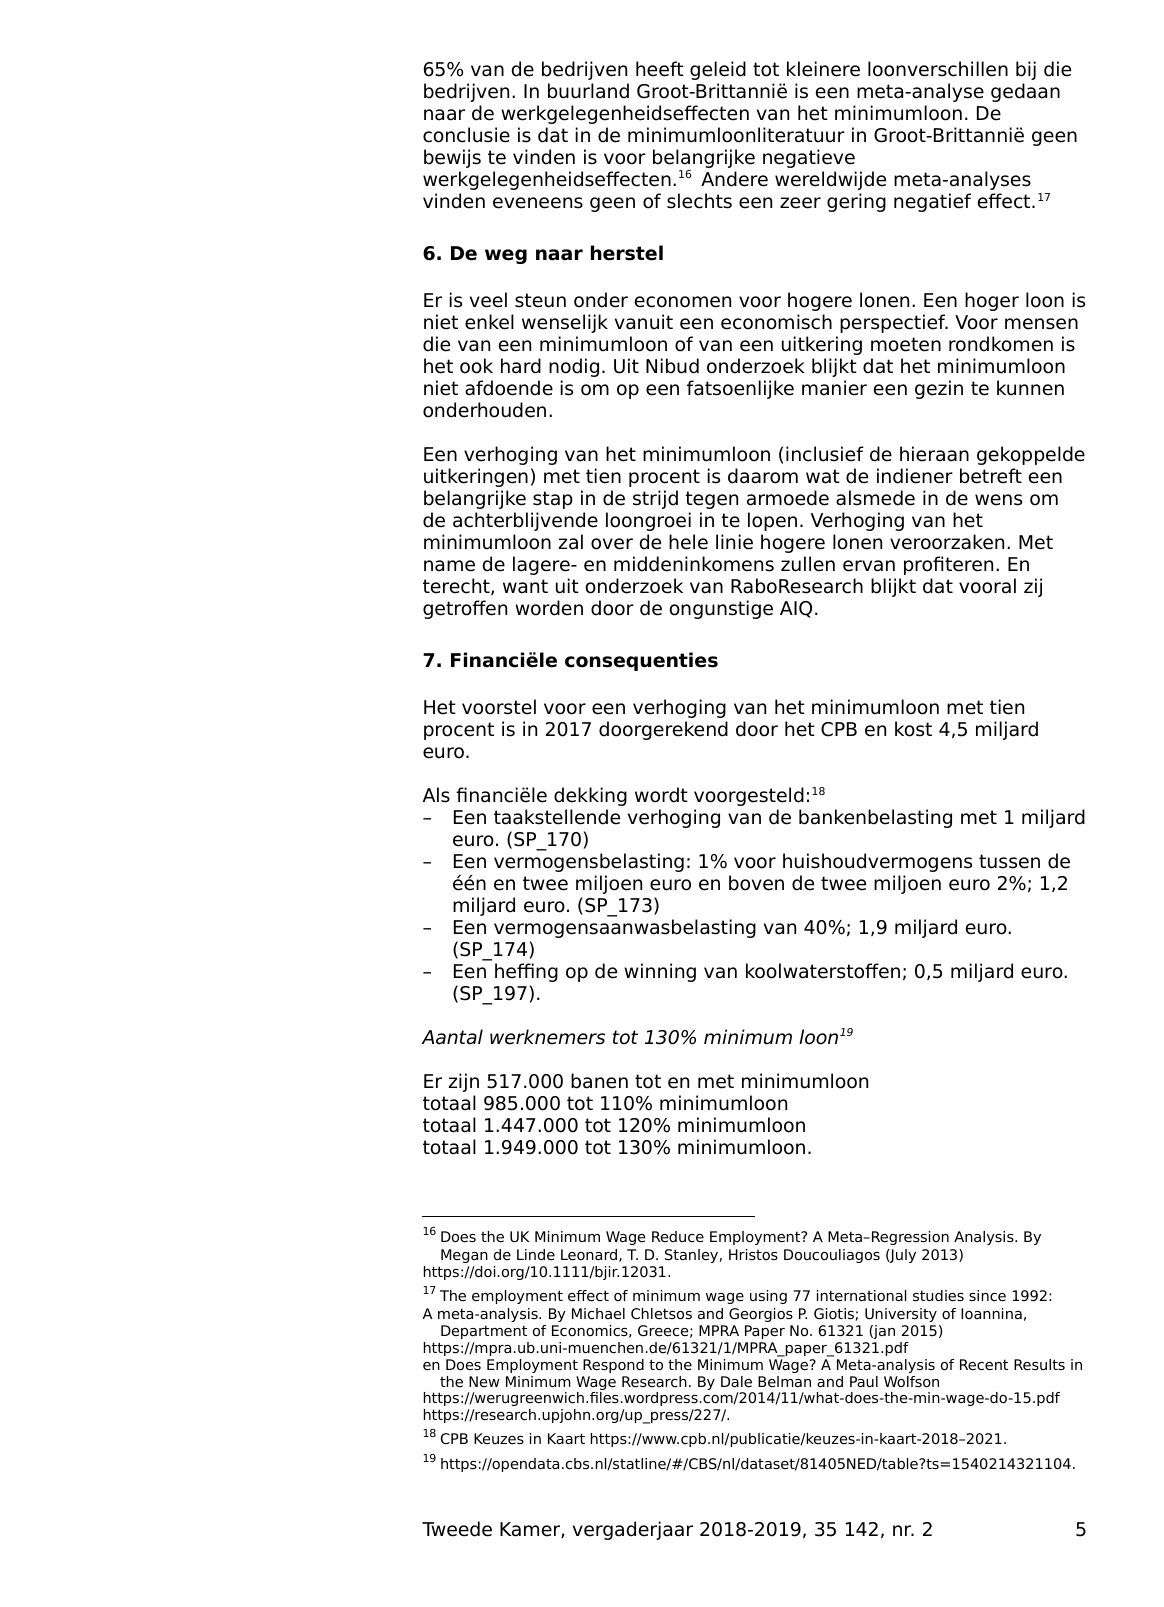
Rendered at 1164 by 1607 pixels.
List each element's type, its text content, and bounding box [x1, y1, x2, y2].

text https://werugreenwich.files.wordpress.com/2014/11/what-does-the-min-wage-do-15.pdf [422, 1391, 1087, 1407]
text Er is veel steun onder economen voor hogere lonen. Een hoger loon is niet enkel wenselijk vanuit een economisch perspectief. Voor mensen die van een minimumloon of van een uitkering moeten rondkomen is het ook hard nodig. Uit Nibud onderzoek blijkt dat het minimumloon niet afdoende is om op een fatsoenlijke manier een gezin te kunnen onderhouden. [422, 290, 1087, 422]
text CPB Keuzes in Kaart https://www.cpb.nl/publicatie/keuzes-in-kaart-2018–2021. [422, 1427, 1087, 1449]
text – Een vermogensbelasting: 1% voor huishoudvermogens tussen de één en twee miljoen euro en boven de twee miljoen euro 2%; 1,2 miljard euro. (SP_173) [422, 851, 1087, 917]
text – Een heffing op de winning van koolwaterstoffen; 0,5 miljard euro. (SP_197). [422, 961, 1087, 1005]
text totaal 1.949.000 tot 130% minimumloon. [422, 1137, 1087, 1159]
text Als financiële dekking wordt voorgesteld: [422, 785, 1087, 807]
text – Een taakstellende verhoging van de bankenbelasting met 1 miljard euro. (SP_170) [422, 807, 1087, 851]
subtitle 6. De weg naar herstel [422, 243, 1087, 265]
text Het voorstel voor een verhoging van het minimumloon met tien procent is in 2017 doorgerekend door het CPB en kost 4,5 miljard euro. [422, 697, 1087, 763]
text https://research.upjohn.org/up_press/227/. [422, 1407, 1087, 1424]
text en Does Employment Respond to the Minimum Wage? A Meta-analysis of Recent Results in the New Minimum Wage Research. By Dale Belman and Paul Wolfson [422, 1357, 1087, 1391]
text 65% van de bedrijven heeft geleid tot kleinere loonverschillen bij die bedrijven. In buurland Groot-Brittannië is een meta-analyse gedaan naar de werkgelegenheidseffecten van het minimumloon. De conclusie is dat in de minimumloonliteratuur in Groot-Brittannië geen bewijs te vinden is voor belangrijke negatieve werkgelegenheidseffecten. Andere wereldwijde meta-analyses vinden eveneens geen of slechts een zeer gering negatief effect. [422, 59, 1087, 213]
text The employment effect of minimum wage using 77 international studies since 1992: [422, 1284, 1087, 1306]
text Er zijn 517.000 banen tot en met minimumloon [422, 1071, 1087, 1093]
text https://mpra.ub.uni-muenchen.de/61321/1/MPRA_paper_61321.pdf [422, 1340, 1087, 1357]
subtitle 7. Financiële consequenties [422, 650, 1087, 672]
text https://doi.org/10.1111/bjir.12031. [422, 1264, 1087, 1281]
text https://opendata.cbs.nl/statline/#/CBS/nl/dataset/81405NED/table?ts=1540214321104. [422, 1452, 1087, 1474]
text Een verhoging van het minimumloon (inclusief de hieraan gekoppelde uitkeringen) met tien procent is daarom wat de indiener betreft een belangrijke stap in de strijd tegen armoede alsmede in de wens om de achterblijvende loongroei in te lopen. Verhoging van het minimumloon zal over de hele linie hogere lonen veroorzaken. Met name de lagere- en middeninkomens zullen ervan profiteren. En terecht, want uit onderzoek van RaboResearch blijkt dat vooral zij getroffen worden door de ongunstige AIQ. [422, 444, 1087, 620]
text – Een vermogensaanwasbelasting van 40%; 1,9 miljard euro. (SP_174) [422, 917, 1087, 961]
text A meta-analysis. By Michael Chletsos and Georgios P. Giotis; University of Ioannina, Department of Economics, Greece; MPRA Paper No. 61321 (jan 2015) [422, 1306, 1087, 1340]
subtitle Aantal werknemers tot 130% minimum loon [422, 1027, 1087, 1049]
text totaal 1.447.000 tot 120% minimumloon [422, 1115, 1087, 1137]
text totaal 985.000 tot 110% minimumloon [422, 1093, 1087, 1115]
text Does the UK Minimum Wage Reduce Employment? A Meta–Regression Analysis. By Megan de Linde Leonard, T. D. Stanley, Hristos Doucouliagos (July 2013) [422, 1225, 1087, 1264]
